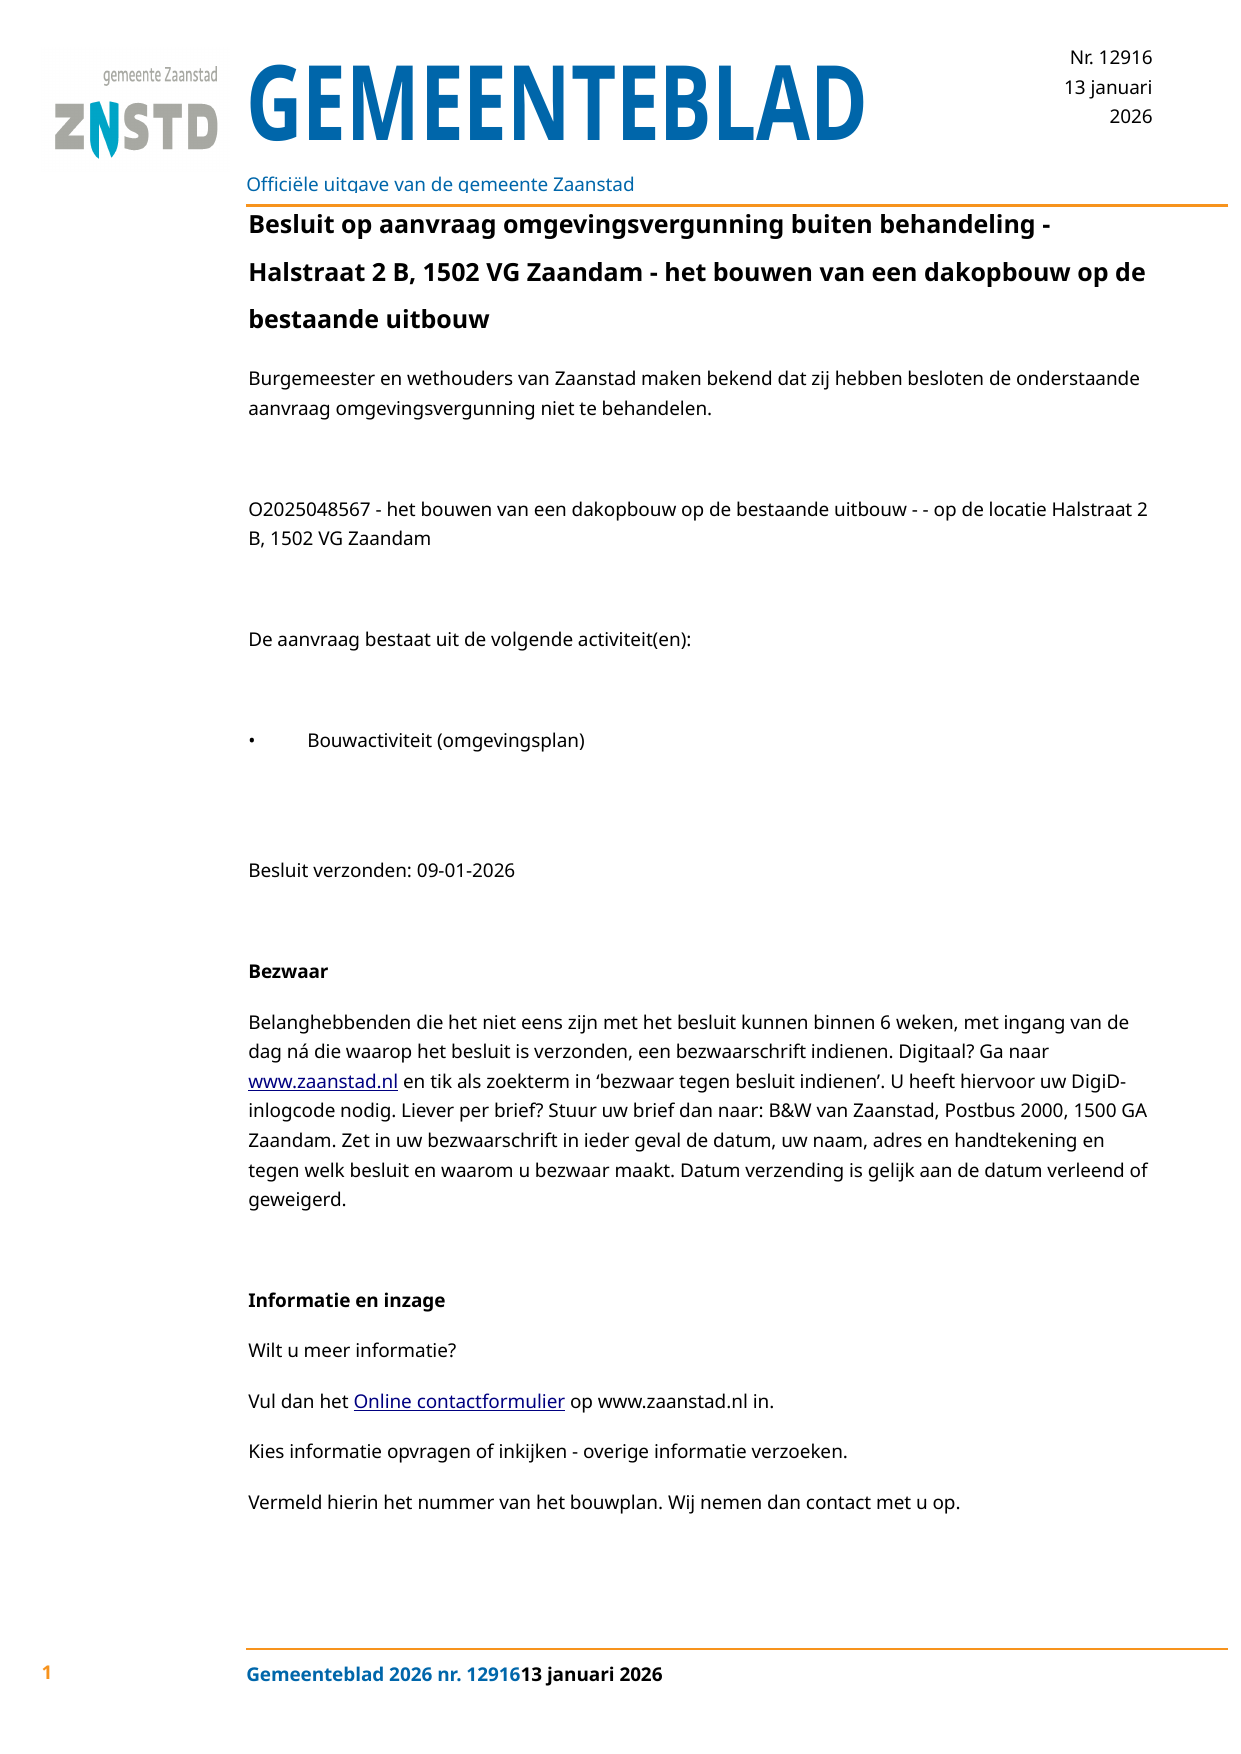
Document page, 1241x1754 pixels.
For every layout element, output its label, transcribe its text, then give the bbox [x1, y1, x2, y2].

text Vul dan het Online contactformulier op www.zaanstad.nl in. [248, 1388, 1152, 1414]
text Burgemeester en wethouders van Zaanstad maken bekend dat zij hebben besloten de onderstaande aanvraag omgevingsvergunning niet te behandelen. [248, 366, 1152, 421]
text Wilt u meer informatie? [248, 1338, 1152, 1363]
text Informatie en inzage [248, 1287, 1152, 1313]
text Besluit op aanvraag omgevingsvergunning buiten behandeling - Halstraat 2 B, 1502 VG Zaandam - het bouwen van een dakopbouw op de bestaande uitbouw [248, 207, 1152, 336]
text Kies informatie opvragen of inkijken - overige informatie verzoeken. [248, 1438, 1152, 1464]
text Belanghebbenden die het niet eens zijn met het besluit kunnen binnen 6 weken, met ingang van de dag ná die waarop het besluit is verzonden, een bezwaarschrift indienen. Digitaal? Ga naar www.zaanstad.nl en tik als zoekterm in ‘bezwaar tegen besluit indienen’. U heeft hiervoor uw DigiD-inlogcode nodig. Liever per brief? Stuur uw brief dan naar: B&W van Zaanstad, Postbus 2000, 1500 GA Zaandam. Zet in uw bezwaarschrift in ieder geval de datum, uw naam, adres en handtekening en tegen welk besluit en waarom u bezwaar maakt. Datum verzending is gelijk aan de datum verleend of geweigerd. [248, 1009, 1152, 1212]
text Besluit verzonden: 09-01-2026 [248, 858, 1152, 883]
text De aanvraag bestaat uit de volgende activiteit(en): [248, 626, 1152, 652]
picture [41, 47, 231, 172]
text O2025048567 - het bouwen van een dakopbouw op de bestaande uitbouw - - op de locatie Halstraat 2 B, 1502 VG Zaandam [248, 496, 1152, 551]
list Bouwactiviteit (omgevingsplan) [248, 727, 1152, 753]
text Bezwaar [248, 958, 1152, 984]
text Vermeld hierin het nummer van het bouwplan. Wij nemen dan contact met u op. [248, 1489, 1152, 1514]
